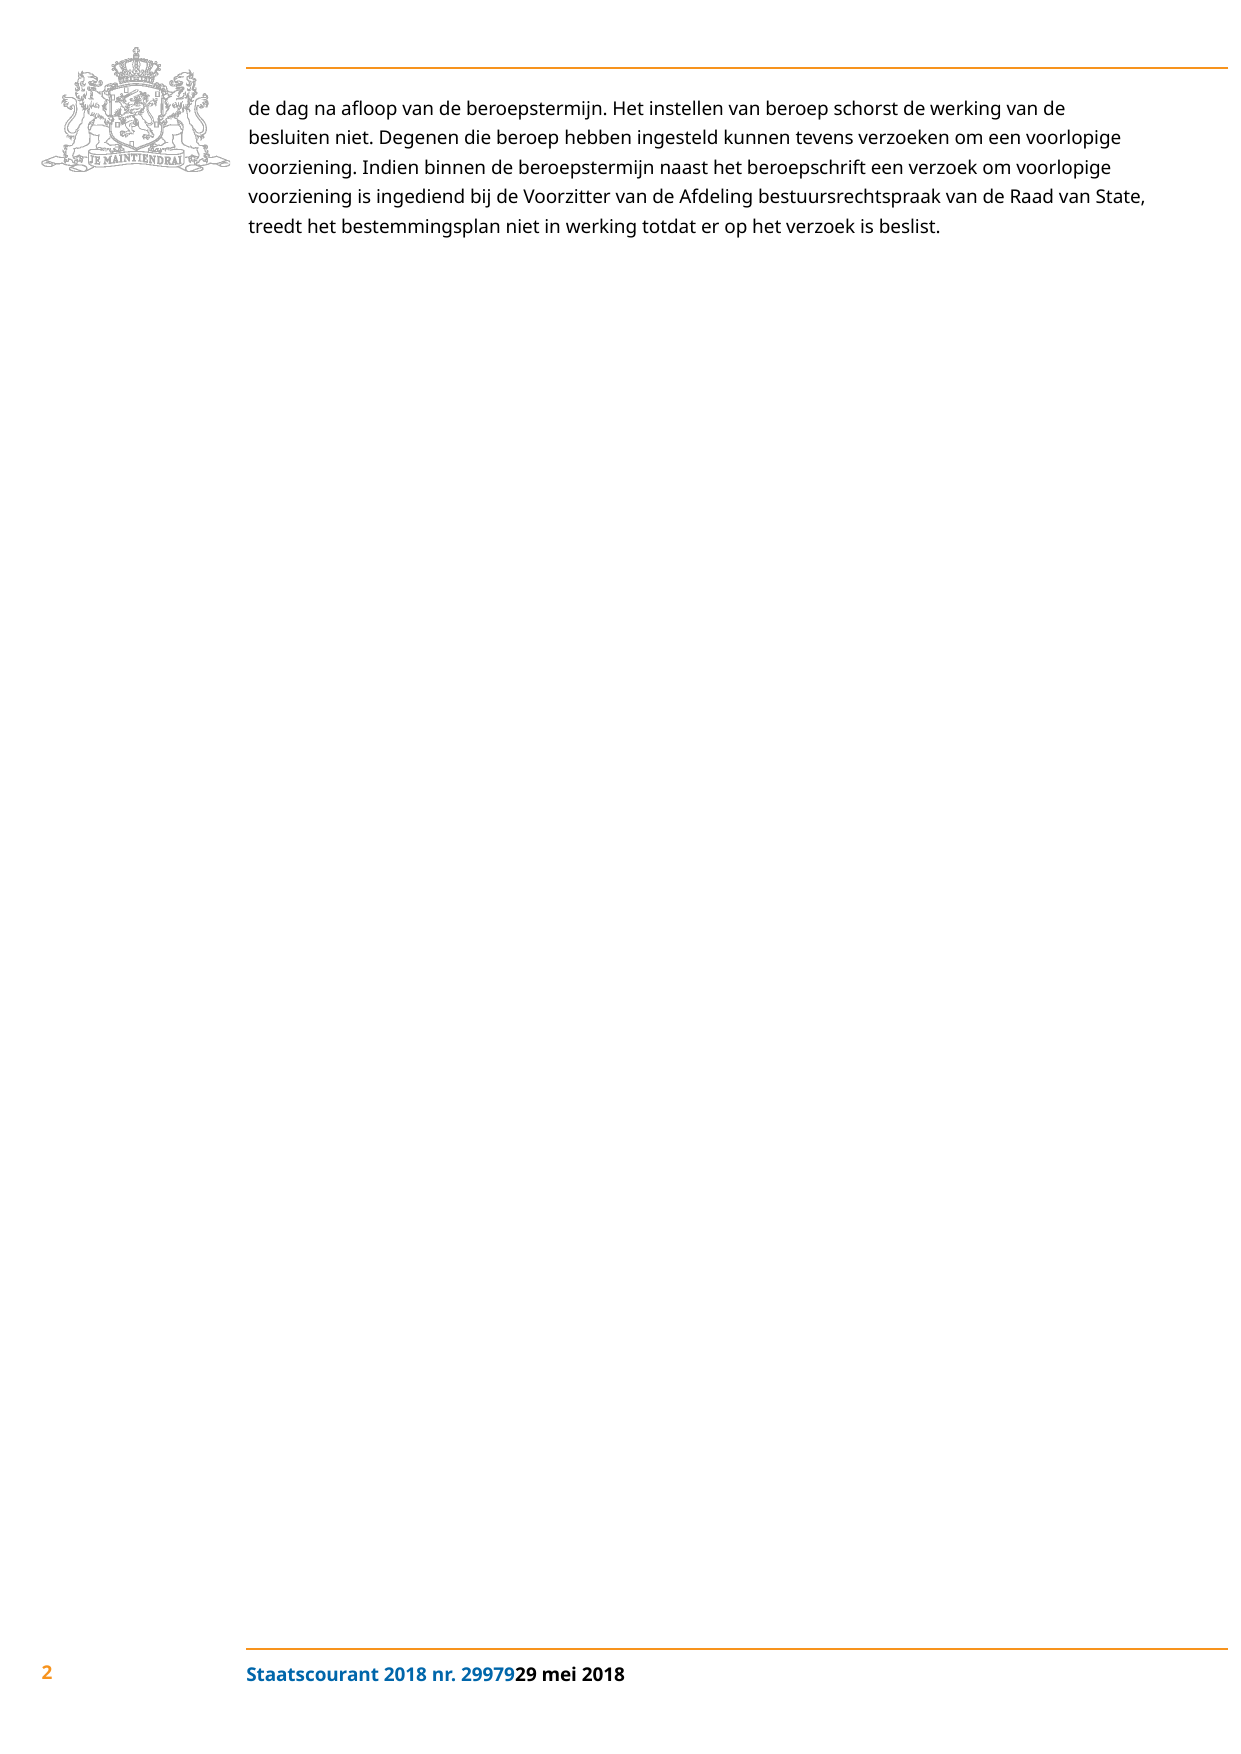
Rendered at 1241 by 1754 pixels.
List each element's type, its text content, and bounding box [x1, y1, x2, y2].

picture [41, 47, 231, 172]
text de dag na afloop van de beroepstermijn. Het instellen van beroep schorst de werking van de besluiten niet. Degenen die beroep hebben ingesteld kunnen tevens verzoeken om een voorlopige voorziening. Indien binnen de beroepstermijn naast het beroepschrift een verzoek om voorlopige voorziening is ingediend bij de Voorzitter van de Afdeling bestuursrechtspraak van de Raad van State, treedt het bestemmingsplan niet in werking totdat er op het verzoek is beslist. [248, 95, 1152, 239]
